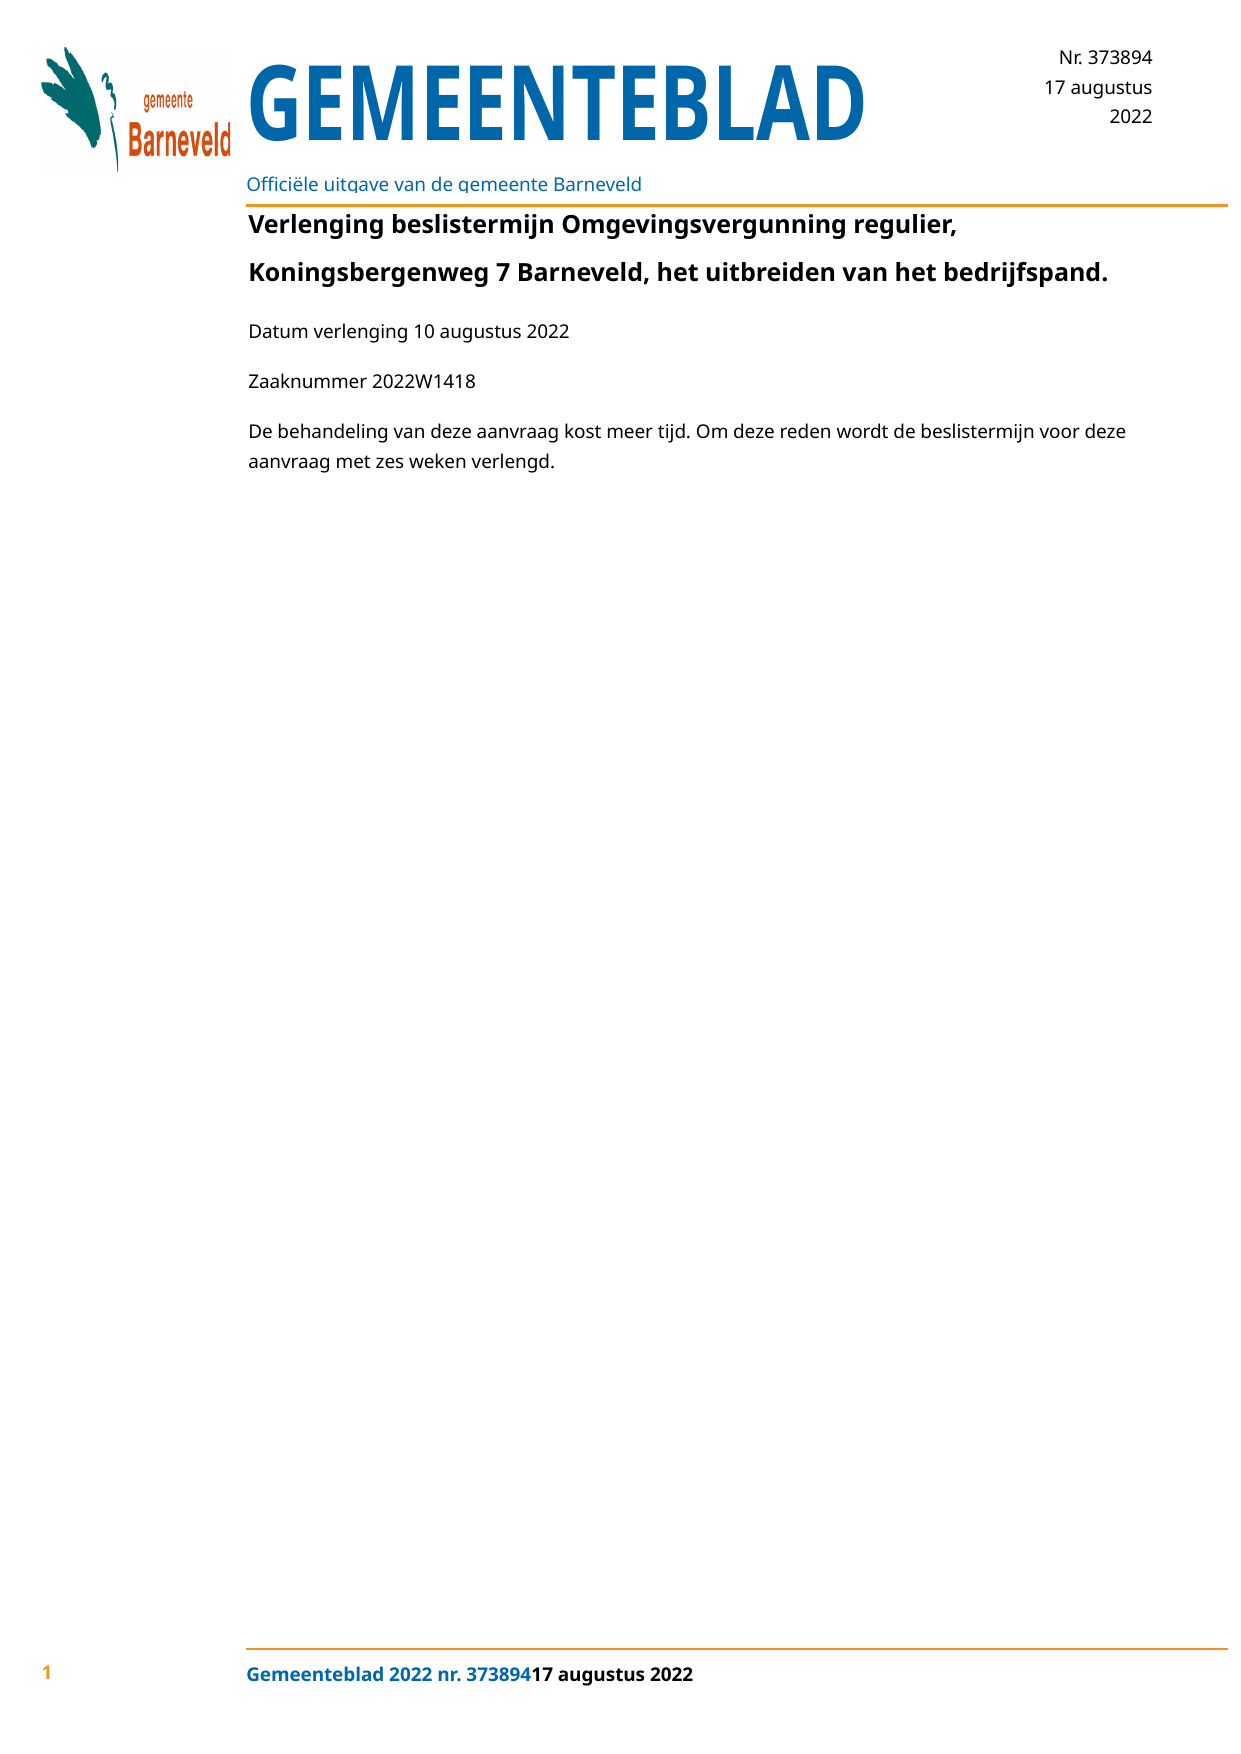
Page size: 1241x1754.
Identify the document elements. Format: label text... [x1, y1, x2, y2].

text Datum verlenging 10 augustus 2022 [248, 318, 1152, 344]
text Verlenging beslistermijn Omgevingsvergunning regulier, Koningsbergenweg 7 Barneveld, het uitbreiden van het bedrijfspand. [248, 207, 1152, 288]
picture [41, 47, 231, 172]
text Zaaknummer 2022W1418 [248, 368, 1152, 394]
text De behandeling van deze aanvraag kost meer tijd. Om deze reden wordt de beslistermijn voor deze aanvraag met zes weken verlengd. [248, 419, 1152, 474]
